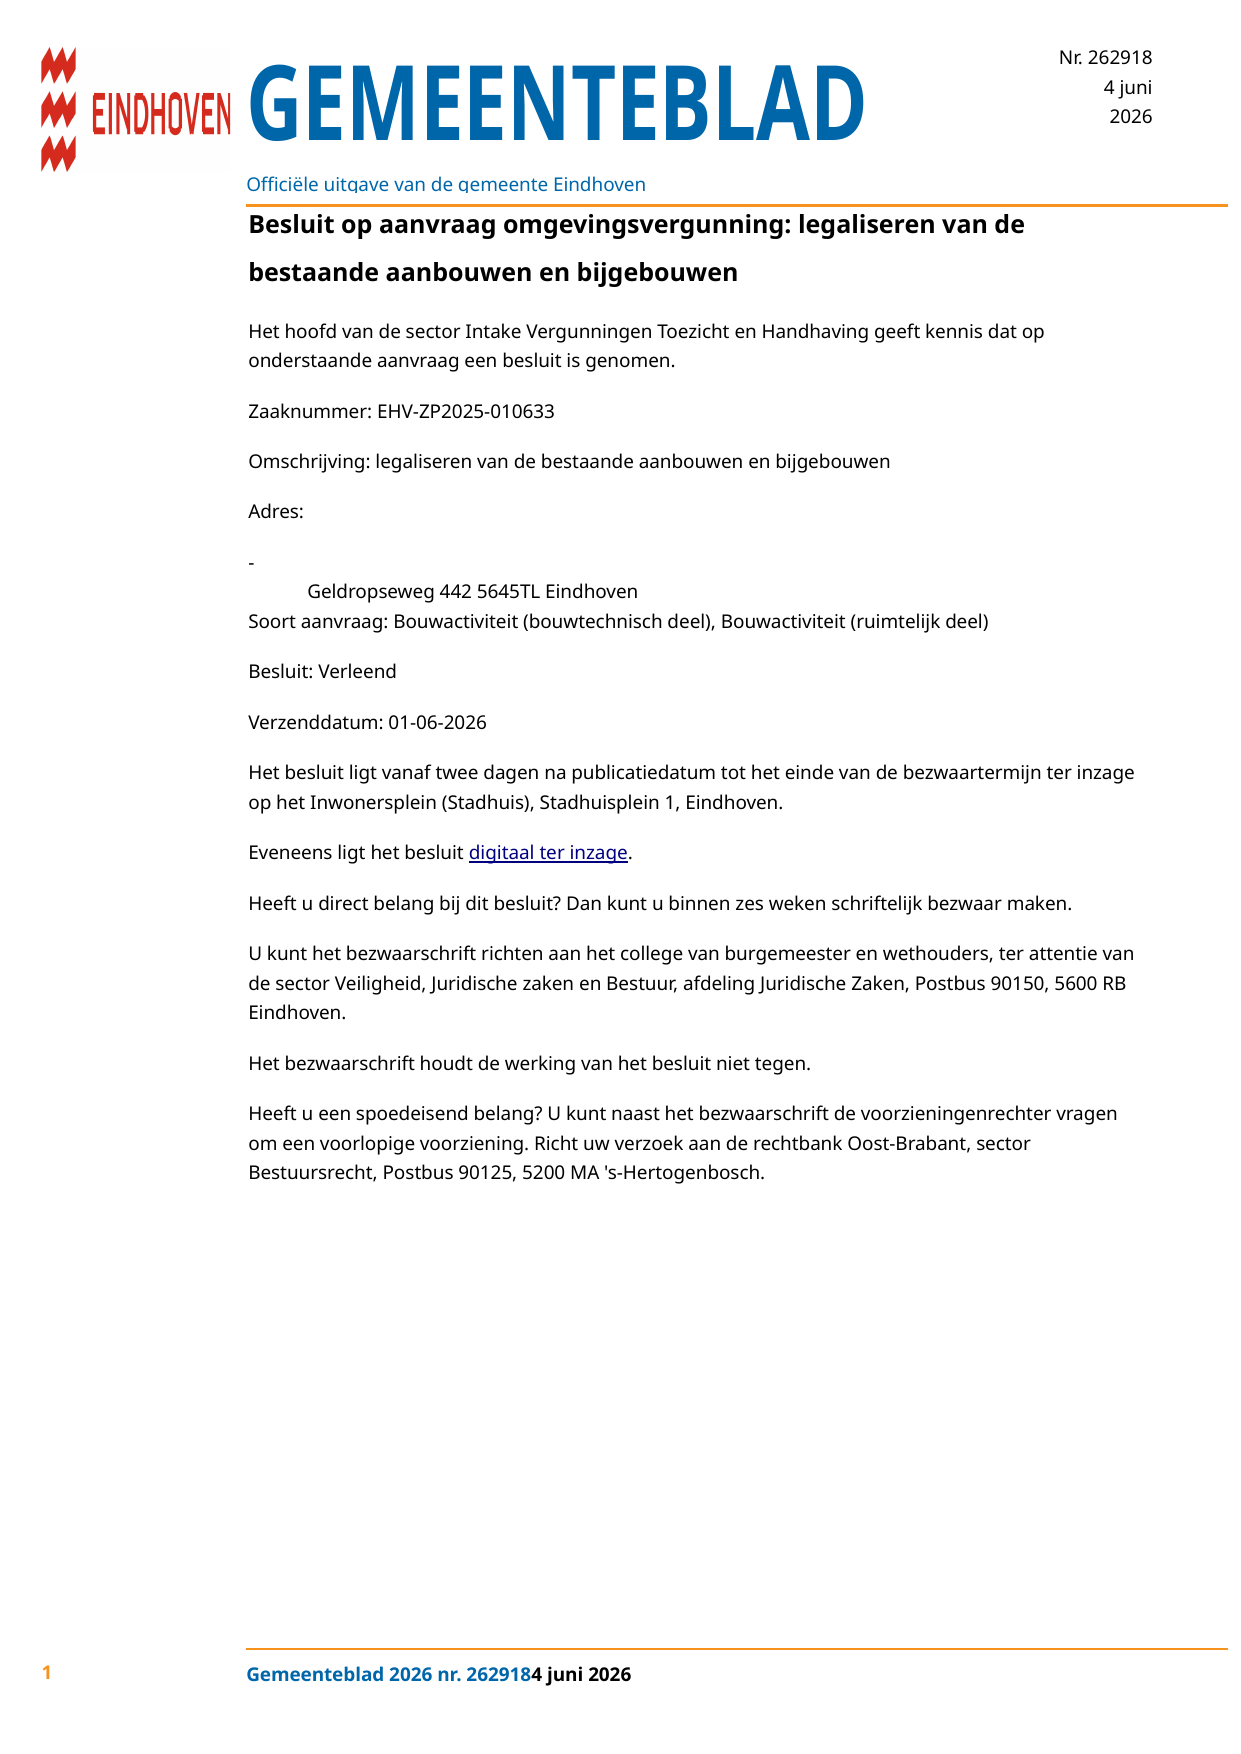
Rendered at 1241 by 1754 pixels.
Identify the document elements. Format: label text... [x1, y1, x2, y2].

text Het bezwaarschrift houdt de werking van het besluit niet tegen. [248, 1050, 1152, 1076]
picture [41, 47, 231, 172]
text Het hoofd van de sector Intake Vergunningen Toezicht en Handhaving geeft kennis dat op onderstaande aanvraag een besluit is genomen. [248, 318, 1152, 373]
text Soort aanvraag: Bouwactiviteit (bouwtechnisch deel), Bouwactiviteit (ruimtelijk deel) [248, 608, 1152, 634]
text Adres: [248, 499, 1152, 524]
text Het besluit ligt vanaf twee dagen na publicatiedatum tot het einde van de bezwaartermijn ter inzage op het Inwonersplein (Stadhuis), Stadhuisplein 1, Eindhoven. [248, 759, 1152, 815]
list Geldropseweg 442 5645TL Eindhoven [248, 579, 1152, 604]
text Omschrijving: legaliseren van de bestaande aanbouwen en bijgebouwen [248, 448, 1152, 474]
text Besluit op aanvraag omgevingsvergunning: legaliseren van de bestaande aanbouwen en bijgebouwen [248, 207, 1152, 288]
text Verzenddatum: 01-06-2026 [248, 709, 1152, 735]
text U kunt het bezwaarschrift richten aan het college van burgemeester en wethouders, ter attentie van de sector Veiligheid, Juridische zaken en Bestuur, afdeling Juridische Zaken, Postbus 90150, 5600 RB Eindhoven. [248, 940, 1152, 1025]
text Heeft u een spoedeisend belang? U kunt naast het bezwaarschrift de voorzieningenrechter vragen om een voorlopige voorziening. Richt uw verzoek aan de rechtbank Oost-Brabant, sector Bestuursrecht, Postbus 90125, 5200 MA 's-Hertogenbosch. [248, 1100, 1152, 1185]
text Zaaknummer: EHV-ZP2025-010633 [248, 398, 1152, 424]
text Heeft u direct belang bij dit besluit? Dan kunt u binnen zes weken schriftelijk bezwaar maken. [248, 890, 1152, 916]
text Eveneens ligt het besluit digitaal ter inzage. [248, 839, 1152, 865]
text Besluit: Verleend [248, 659, 1152, 684]
